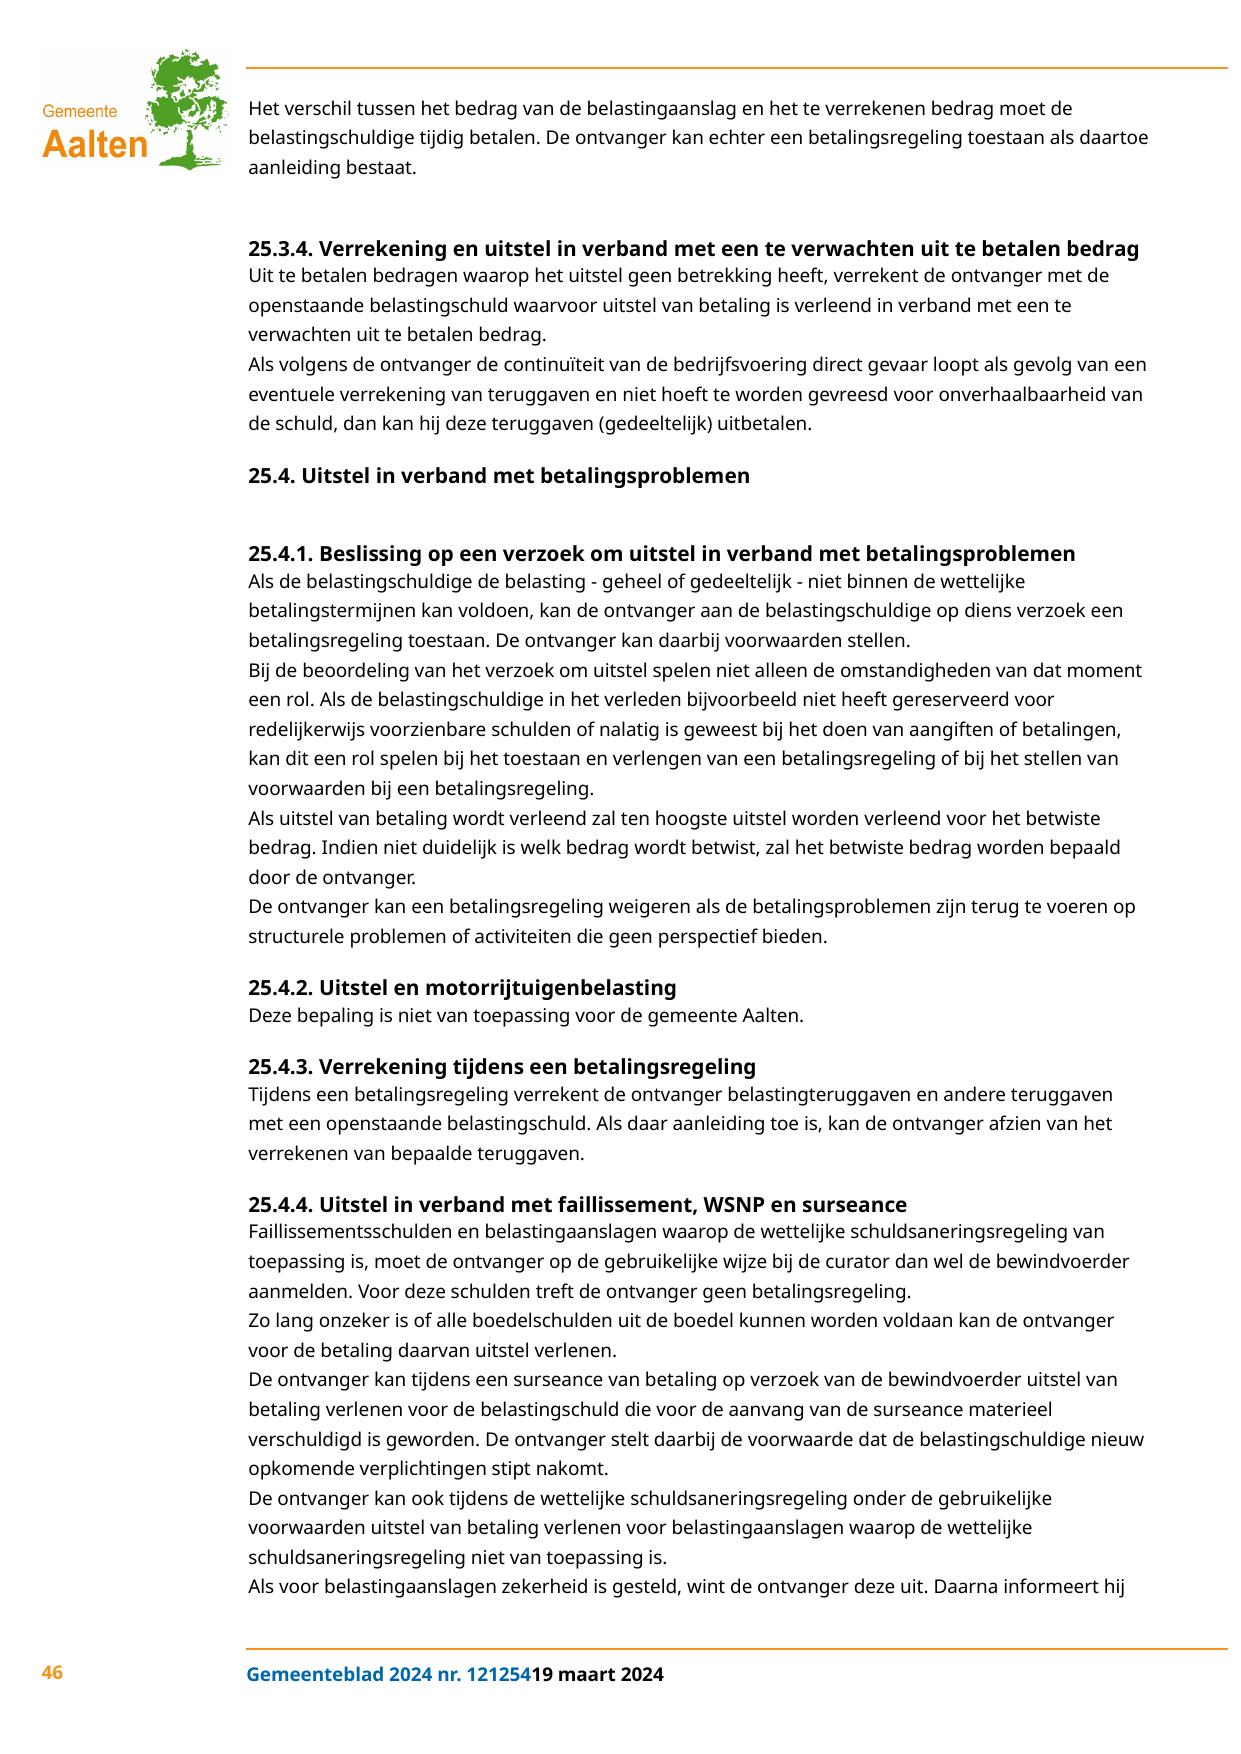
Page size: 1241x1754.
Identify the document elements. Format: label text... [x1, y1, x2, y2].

text De ontvanger kan ook tijdens de wettelijke schuldsaneringsregeling onder de gebruikelijke voorwaarden uitstel van betaling verlenen voor belastingaanslagen waarop de wettelijke schuldsaneringsregeling niet van toepassing is. [248, 1485, 1152, 1570]
text Als uitstel van betaling wordt verleend zal ten hoogste uitstel worden verleend voor het betwiste bedrag. Indien niet duidelijk is welk bedrag wordt betwist, zal het betwiste bedrag worden bepaald door de ontvanger. [248, 805, 1152, 889]
text 25.4.4. Uitstel in verband met faillissement, WSNP en surseance [248, 1190, 1152, 1219]
text Deze bepaling is niet van toepassing voor de gemeente Aalten. [248, 1002, 1152, 1028]
text 25.4. Uitstel in verband met betalingsproblemen [248, 461, 1152, 489]
picture [41, 47, 231, 172]
text Als de belastingschuldige de belasting - geheel of gedeeltelijk - niet binnen de wettelijke betalingstermijnen kan voldoen, kan de ontvanger aan de belastingschuldige op diens verzoek een betalingsregeling toestaan. De ontvanger kan daarbij voorwaarden stellen. [248, 568, 1152, 653]
text Bij de beoordeling van het verzoek om uitstel spelen niet alleen de omstandigheden van dat moment een rol. Als de belastingschuldige in het verleden bijvoorbeeld niet heeft gereserveerd voor redelijkerwijs voorzienbare schulden of nalatig is geweest bij het doen van aangiften of betalingen, kan dit een rol spelen bij het toestaan en verlengen van een betalingsregeling of bij het stellen van voorwaarden bij een betalingsregeling. [248, 657, 1152, 801]
text De ontvanger kan een betalingsregeling weigeren als de betalingsproblemen zijn terug te voeren op structurele problemen of activiteiten die geen perspectief bieden. [248, 893, 1152, 949]
text Zo lang onzeker is of alle boedelschulden uit de boedel kunnen worden voldaan kan de ontvanger voor de betaling daarvan uitstel verlenen. [248, 1307, 1152, 1363]
text De ontvanger kan tijdens een surseance van betaling op verzoek van de bewindvoerder uitstel van betaling verlenen voor de belastingschuld die voor de aanvang van de surseance materieel verschuldigd is geworden. De ontvanger stelt daarbij de voorwaarde dat de belastingschuldige nieuw opkomende verplichtingen stipt nakomt. [248, 1367, 1152, 1481]
text Als voor belastingaanslagen zekerheid is gesteld, wint de ontvanger deze uit. Daarna informeert hij [248, 1574, 1152, 1599]
text Tijdens een betalingsregeling verrekent de ontvanger belastingteruggaven en andere teruggaven met een openstaande belastingschuld. Als daar aanleiding toe is, kan de ontvanger afzien van het verrekenen van bepaalde teruggaven. [248, 1081, 1152, 1166]
text Als volgens de ontvanger de continuïteit van de bedrijfsvoering direct gevaar loopt als gevolg van een eventuele verrekening van teruggaven en niet hoeft te worden gevreesd voor onverhaalbaarheid van de schuld, dan kan hij deze teruggaven (gedeeltelijk) uitbetalen. [248, 351, 1152, 436]
text Uit te betalen bedragen waarop het uitstel geen betrekking heeft, verrekent de ontvanger met de openstaande belastingschuld waarvoor uitstel van betaling is verleend in verband met een te verwachten uit te betalen bedrag. [248, 262, 1152, 347]
text 25.3.4. Verrekening en uitstel in verband met een te verwachten uit te betalen bedrag [248, 234, 1152, 262]
text 25.4.2. Uitstel en motorrijtuigenbelasting [248, 973, 1152, 1002]
text 25.4.3. Verrekening tijdens een betalingsregeling [248, 1052, 1152, 1081]
text Faillissementsschulden en belastingaanslagen waarop de wettelijke schuldsaneringsregeling van toepassing is, moet de ontvanger op de gebruikelijke wijze bij de curator dan wel de bewindvoerder aanmelden. Voor deze schulden treft de ontvanger geen betalingsregeling. [248, 1219, 1152, 1304]
text 25.4.1. Beslissing op een verzoek om uitstel in verband met betalingsproblemen [248, 539, 1152, 568]
text Het verschil tussen het bedrag van de belastingaanslag en het te verrekenen bedrag moet de belastingschuldige tijdig betalen. De ontvanger kan echter een betalingsregeling toestaan als daartoe aanleiding bestaat. [248, 95, 1152, 180]
